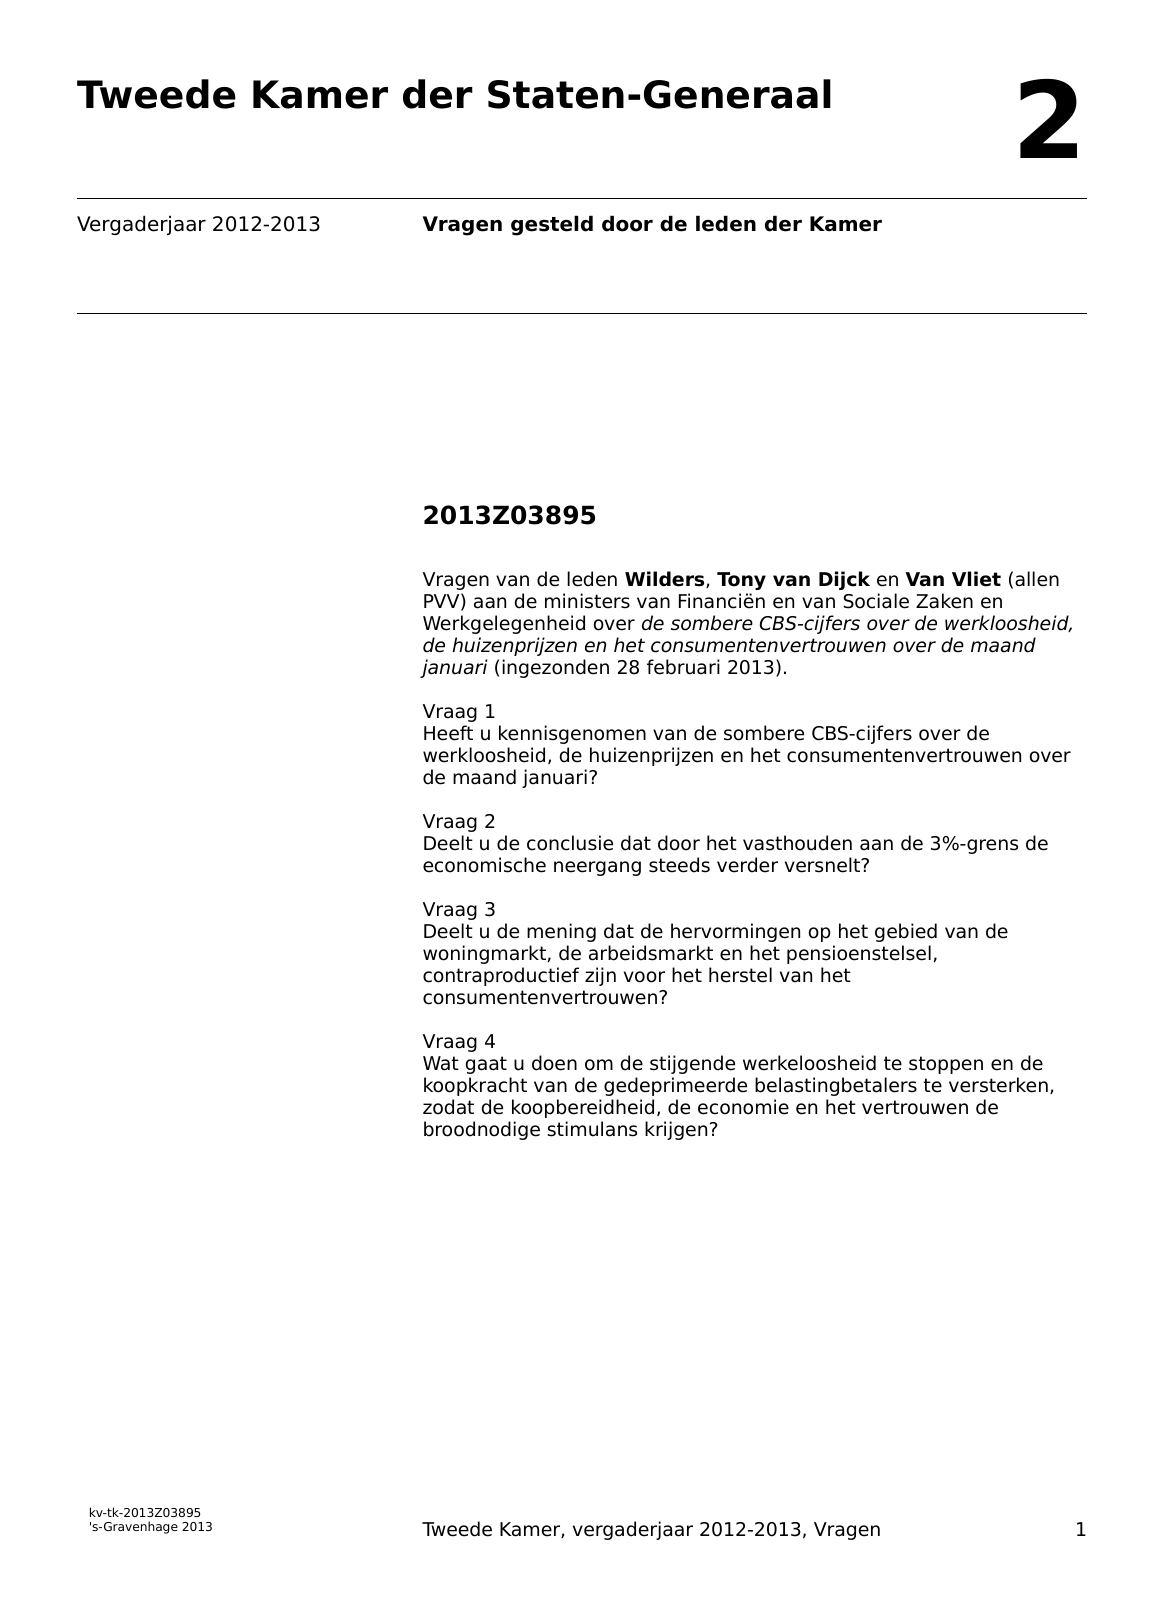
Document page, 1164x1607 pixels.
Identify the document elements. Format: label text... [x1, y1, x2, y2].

text Vraag 1 [422, 701, 1087, 723]
table_cell Vergaderjaar 2012-2013 [77, 199, 422, 313]
text kv-tk-2013Z03895 [88, 1506, 323, 1520]
text 2013Z03895 [422, 501, 1087, 531]
text Vraag 2 [422, 811, 1087, 833]
text Vragen van de leden Wilders, Tony van Dijck en Van Vliet (allen PVV) aan de ministers van Financiën en van Sociale Zaken en Werkgelegenheid over de sombere CBS-cijfers over de werkloosheid, de huizenprijzen en het consumentenvertrouwen over de maand januari (ingezonden 28 februari 2013). [422, 569, 1087, 679]
text Deelt u de mening dat de hervormingen op het gebied van de woningmarkt, de arbeidsmarkt en het pensioenstelsel, contraproductief zijn voor het herstel van het consumentenvertrouwen? [422, 921, 1087, 1009]
text Vraag 3 [422, 899, 1087, 921]
table_header 2 [886, 59, 1087, 198]
table_cell Vragen gesteld door de leden der Kamer [422, 199, 1087, 313]
text 's-Gravenhage 2013 [88, 1520, 323, 1534]
text Wat gaat u doen om de stijgende werkeloosheid te stoppen en de koopkracht van de gedeprimeerde belastingbetalers te versterken, zodat de koopbereidheid, de economie en het vertrouwen de broodnodige stimulans krijgen? [422, 1053, 1087, 1141]
text Vraag 4 [422, 1031, 1087, 1053]
text Deelt u de conclusie dat door het vasthouden aan de 3%-grens de economische neergang steeds verder versnelt? [422, 833, 1087, 877]
table_header Tweede Kamer der Staten-Generaal [77, 59, 886, 198]
text Heeft u kennisgenomen van de sombere CBS-cijfers over de werkloosheid, de huizenprijzen en het consumentenvertrouwen over de maand januari? [422, 723, 1087, 789]
